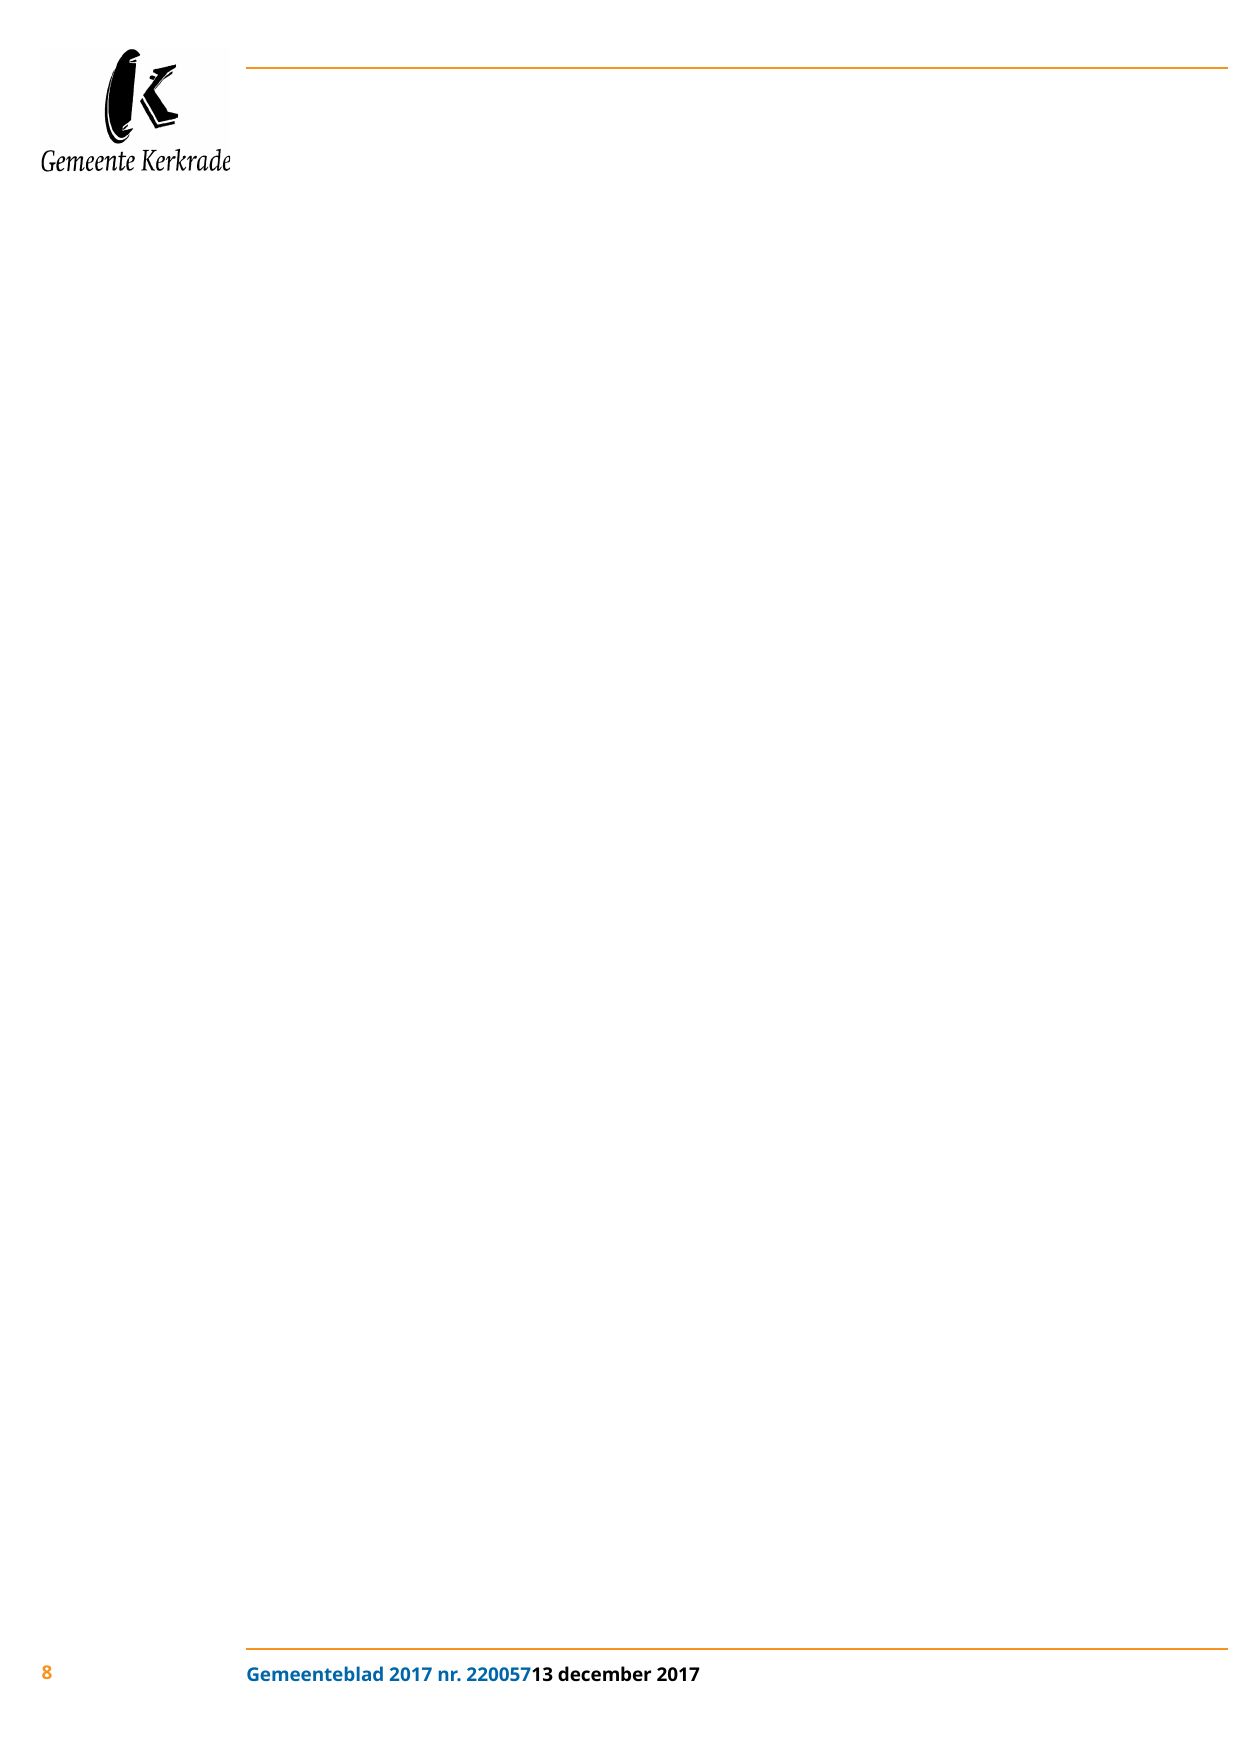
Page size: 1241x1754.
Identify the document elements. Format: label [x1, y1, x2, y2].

picture [41, 47, 231, 172]
